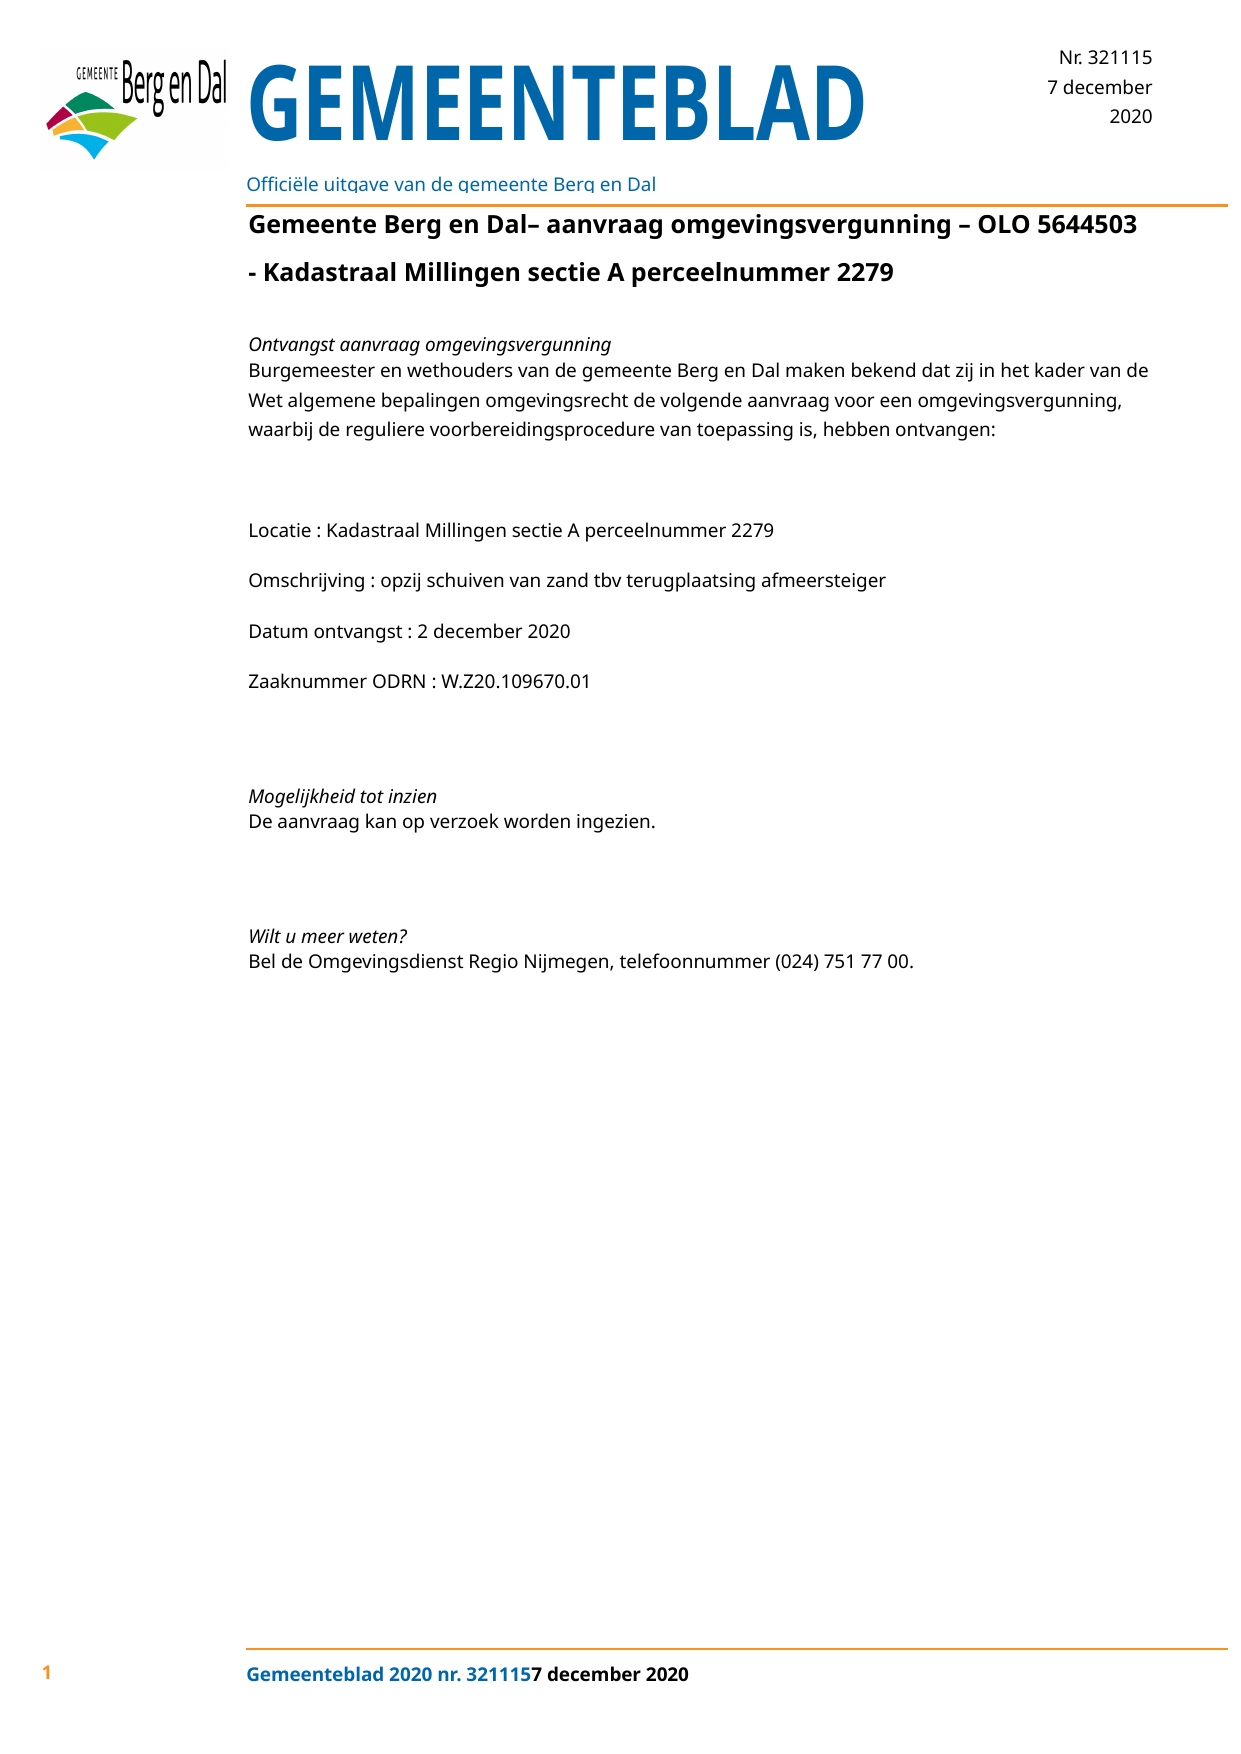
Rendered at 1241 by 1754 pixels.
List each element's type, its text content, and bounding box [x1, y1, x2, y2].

text Gemeente Berg en Dal– aanvraag omgevingsvergunning – OLO 5644503 - Kadastraal Millingen sectie A perceelnummer 2279 [248, 207, 1152, 288]
text De aanvraag kan op verzoek worden ingezien. [248, 808, 1152, 834]
text Bel de Omgevingsdienst Regio Nijmegen, telefoonnummer (024) 751 77 00. [248, 949, 1152, 974]
text Zaaknummer ODRN : W.Z20.109670.01 [248, 668, 1152, 694]
text Locatie : Kadastraal Millingen sectie A perceelnummer 2279 [248, 517, 1152, 543]
text Wilt u meer weten? [248, 923, 1152, 949]
text Datum ontvangst : 2 december 2020 [248, 618, 1152, 644]
text Mogelijkheid tot inzien [248, 783, 1152, 808]
text Ontvangst aanvraag omgevingsvergunning [248, 331, 1152, 357]
text Omschrijving : opzij schuiven van zand tbv terugplaatsing afmeersteiger [248, 568, 1152, 593]
picture [41, 47, 231, 172]
text Burgemeester en wethouders van de gemeente Berg en Dal maken bekend dat zij in het kader van de Wet algemene bepalingen omgevingsrecht de volgende aanvraag voor een omgevingsvergunning, waarbij de reguliere voorbereidingsprocedure van toepassing is, hebben ontvangen: [248, 357, 1152, 442]
